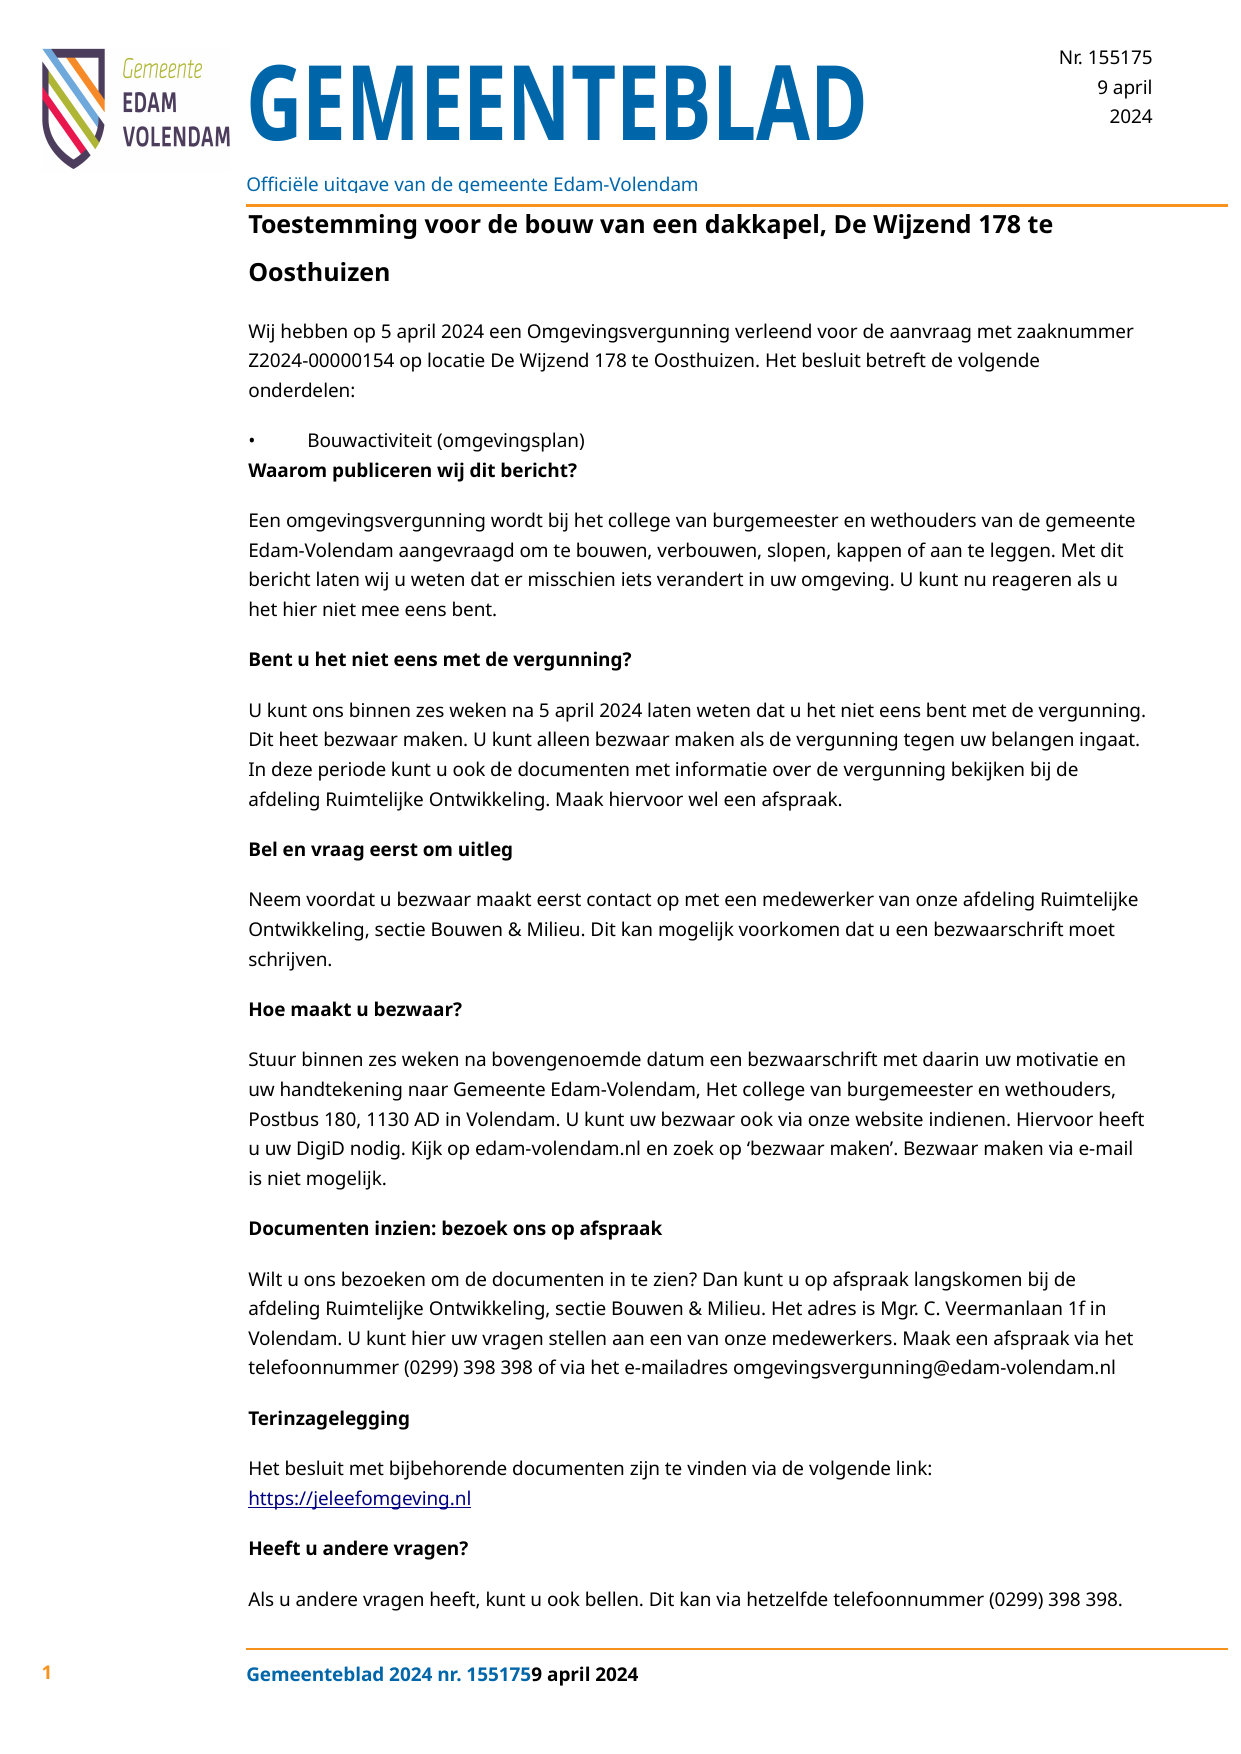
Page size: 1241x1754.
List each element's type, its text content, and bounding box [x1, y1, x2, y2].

text Een omgevingsvergunning wordt bij het college van burgemeester en wethouders van de gemeente Edam-Volendam aangevraagd om te bouwen, verbouwen, slopen, kappen of aan te leggen. Met dit bericht laten wij u weten dat er misschien iets verandert in uw omgeving. U kunt nu reageren als u het hier niet mee eens bent. [248, 507, 1152, 622]
text Bel en vraag eerst om uitleg [248, 836, 1152, 862]
text Toestemming voor de bouw van een dakkapel, De Wijzend 178 te Oosthuizen [248, 207, 1152, 288]
text Het besluit met bijbehorende documenten zijn te vinden via de volgende link: https://jeleefomgeving.nl [248, 1455, 1152, 1511]
text Bent u het niet eens met de vergunning? [248, 647, 1152, 672]
text Documenten inzien: bezoek ons op afspraak [248, 1215, 1152, 1241]
text Waarom publiceren wij dit bericht? [248, 457, 1152, 483]
text Neem voordat u bezwaar maakt eerst contact op met een medewerker van onze afdeling Ruimtelijke Ontwikkeling, sectie Bouwen & Milieu. Dit kan mogelijk voorkomen dat u een bezwaarschrift moet schrijven. [248, 887, 1152, 972]
text Hoe maakt u bezwaar? [248, 996, 1152, 1022]
picture [41, 47, 231, 172]
list Bouwactiviteit (omgevingsplan) [248, 427, 1152, 453]
text Terinzagelegging [248, 1405, 1152, 1431]
text Wij hebben op 5 april 2024 een Omgevingsvergunning verleend voor de aanvraag met zaaknummer Z2024-00000154 op locatie De Wijzend 178 te Oosthuizen. Het besluit betreft de volgende onderdelen: [248, 318, 1152, 403]
text Als u andere vragen heeft, kunt u ook bellen. Dit kan via hetzelfde telefoonnummer (0299) 398 398. [248, 1586, 1152, 1612]
text Stuur binnen zes weken na bovengenoemde datum een bezwaarschrift met daarin uw motivatie en uw handtekening naar Gemeente Edam-Volendam, Het college van burgemeester en wethouders, Postbus 180, 1130 AD in Volendam. U kunt uw bezwaar ook via onze website indienen. Hiervoor heeft u uw DigiD nodig. Kijk op edam-volendam.nl en zoek op ‘bezwaar maken’. Bezwaar maken via e-mail is niet mogelijk. [248, 1047, 1152, 1191]
text Heeft u andere vragen? [248, 1535, 1152, 1561]
text Wilt u ons bezoeken om de documenten in te zien? Dan kunt u op afspraak langskomen bij de afdeling Ruimtelijke Ontwikkeling, sectie Bouwen & Milieu. Het adres is Mgr. C. Veermanlaan 1f in Volendam. U kunt hier uw vragen stellen aan een van onze medewerkers. Maak een afspraak via het telefoonnummer (0299) 398 398 of via het e-mailadres omgevingsvergunning@edam-volendam.nl [248, 1266, 1152, 1380]
text U kunt ons binnen zes weken na 5 april 2024 laten weten dat u het niet eens bent met de vergunning. Dit heet bezwaar maken. U kunt alleen bezwaar maken als de vergunning tegen uw belangen ingaat. In deze periode kunt u ook de documenten met informatie over de vergunning bekijken bij de afdeling Ruimtelijke Ontwikkeling. Maak hiervoor wel een afspraak. [248, 697, 1152, 812]
